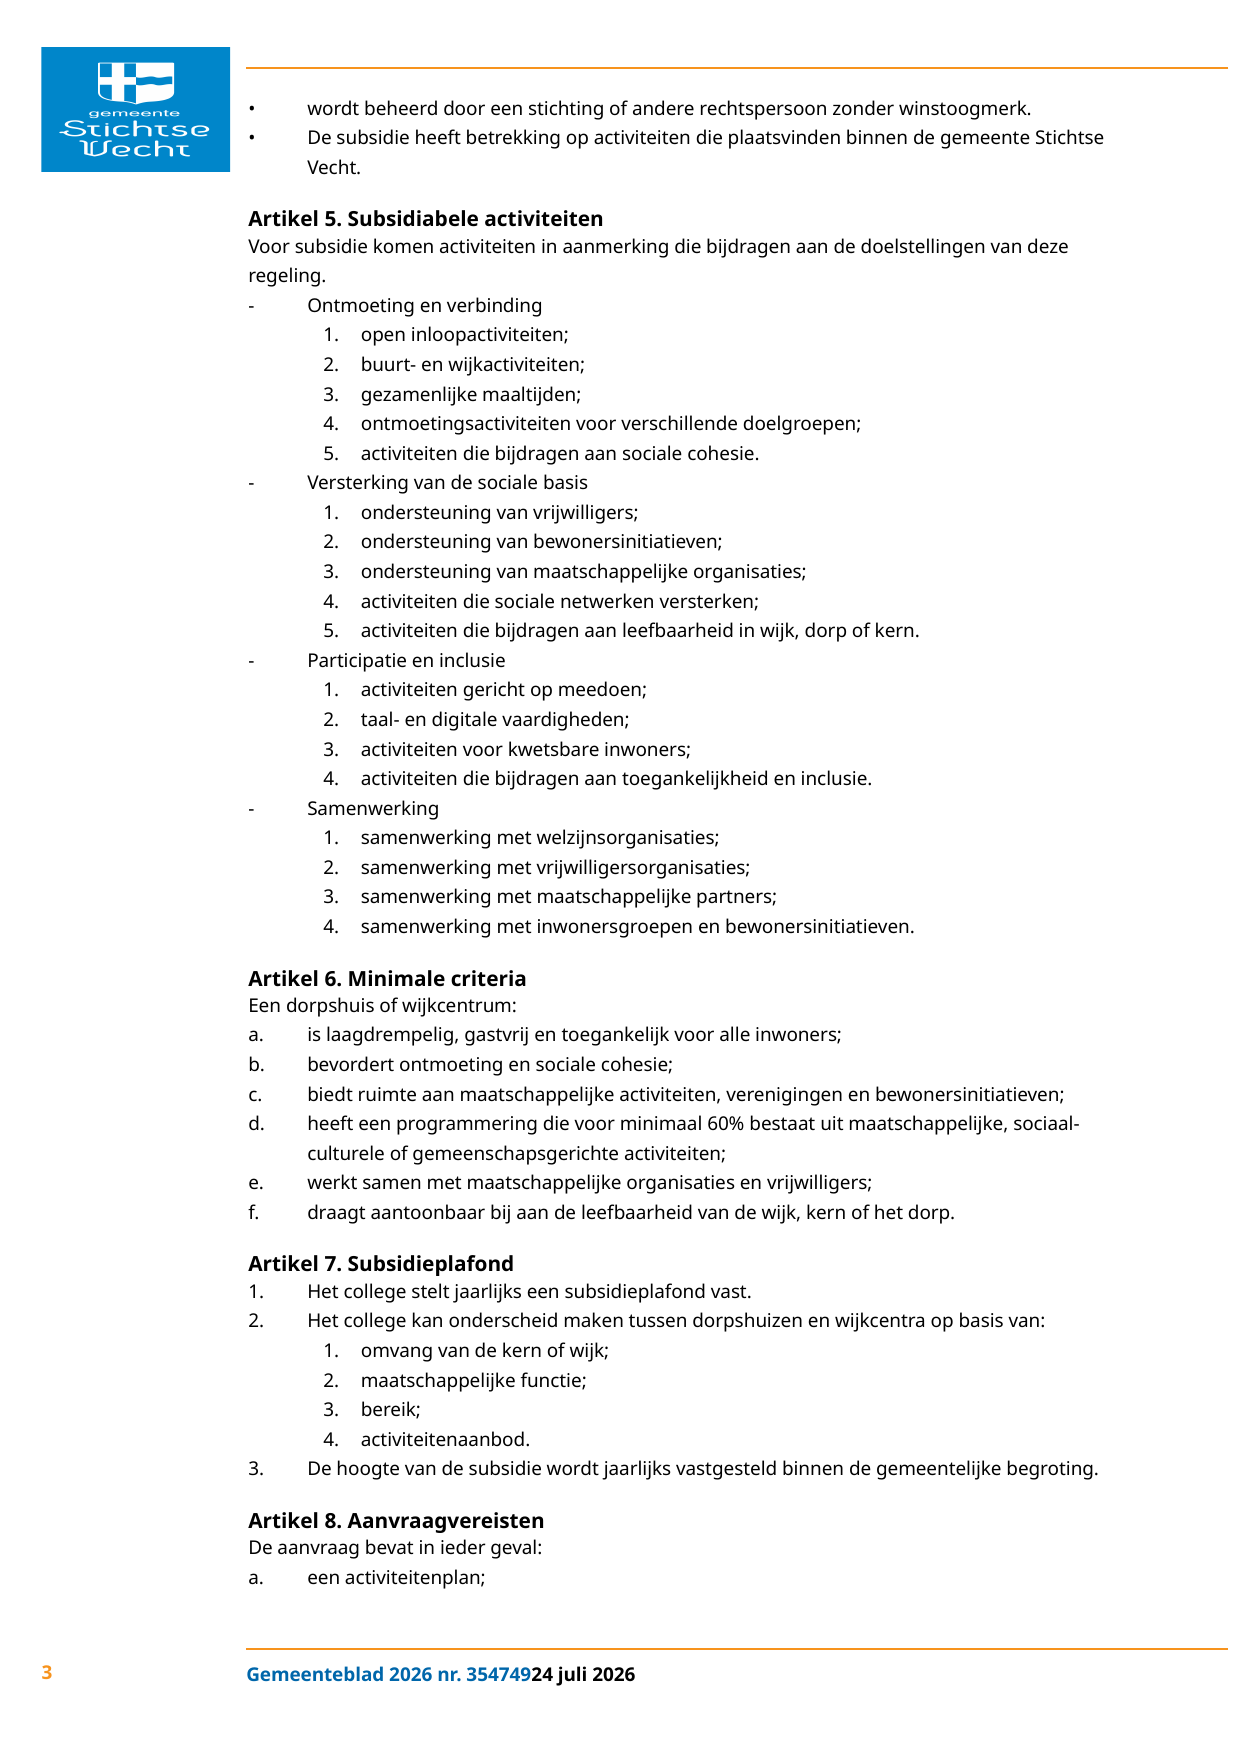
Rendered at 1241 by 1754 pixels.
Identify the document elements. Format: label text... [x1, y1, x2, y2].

list buurt- en wijkactiviteiten; [323, 351, 1152, 377]
list activiteiten gericht op meedoen; [323, 677, 1152, 702]
text Artikel 7. Subsidieplafond [248, 1249, 1152, 1278]
text De aanvraag bevat in ieder geval: [248, 1534, 1152, 1560]
list De subsidie heeft betrekking op activiteiten die plaatsvinden binnen de gemeente Stichtse Vecht. [248, 124, 1152, 180]
list Samenwerking [248, 795, 1152, 821]
text Artikel 5. Subsidiabele activiteiten [248, 204, 1152, 233]
list ontmoetingsactiviteiten voor verschillende doelgroepen; [323, 410, 1152, 436]
list De hoogte van de subsidie wordt jaarlijks vastgesteld binnen de gemeentelijke begroting. [248, 1456, 1152, 1481]
list activiteitenaanbod. [323, 1426, 1152, 1452]
list Het college kan onderscheid maken tussen dorpshuizen en wijkcentra op basis van: [248, 1308, 1152, 1333]
list activiteiten die bijdragen aan leefbaarheid in wijk, dorp of kern. [323, 617, 1152, 643]
list Ontmoeting en verbinding [248, 292, 1152, 318]
list samenwerking met maatschappelijke partners; [323, 884, 1152, 909]
text Artikel 8. Aanvraagvereisten [248, 1506, 1152, 1534]
list draagt aantoonbaar bij aan de leefbaarheid van de wijk, kern of het dorp. [248, 1199, 1152, 1225]
list Versterking van de sociale basis [248, 469, 1152, 495]
list open inloopactiviteiten; [323, 322, 1152, 347]
list biedt ruimte aan maatschappelijke activiteiten, verenigingen en bewonersinitiatieven; [248, 1081, 1152, 1107]
list samenwerking met inwonersgroepen en bewonersinitiatieven. [323, 913, 1152, 939]
picture [99, 63, 135, 101]
list taal- en digitale vaardigheden; [323, 706, 1152, 732]
list maatschappelijke functie; [323, 1367, 1152, 1392]
list bereik; [323, 1396, 1152, 1422]
text Een dorpshuis of wijkcentrum: [248, 992, 1152, 1018]
list is laagdrempelig, gastvrij en toegankelijk voor alle inwoners; [248, 1022, 1152, 1047]
list ondersteuning van maatschappelijke organisaties; [323, 558, 1152, 584]
list activiteiten die bijdragen aan toegankelijkheid en inclusie. [323, 765, 1152, 791]
list werkt samen met maatschappelijke organisaties en vrijwilligers; [248, 1169, 1152, 1195]
list ondersteuning van bewonersinitiatieven; [323, 529, 1152, 554]
list samenwerking met vrijwilligersorganisaties; [323, 854, 1152, 880]
list een activiteitenplan; [248, 1564, 1152, 1590]
list activiteiten die bijdragen aan sociale cohesie. [323, 440, 1152, 466]
list Participatie en inclusie [248, 647, 1152, 673]
list ondersteuning van vrijwilligers; [323, 499, 1152, 525]
list omvang van de kern of wijk; [323, 1337, 1152, 1363]
list Het college stelt jaarlijks een subsidieplafond vast. [248, 1278, 1152, 1304]
picture [137, 63, 174, 103]
list bevordert ontmoeting en sociale cohesie; [248, 1051, 1152, 1077]
list gezamenlijke maaltijden; [323, 381, 1152, 406]
list activiteiten die sociale netwerken versterken; [323, 588, 1152, 613]
list wordt beheerd door een stichting of andere rechtspersoon zonder winstoogmerk. [248, 95, 1152, 121]
list samenwerking met welzijnsorganisaties; [323, 824, 1152, 850]
list heeft een programmering die voor minimaal 60% bestaat uit maatschappelijke, sociaal-culturele of gemeenschapsgerichte activiteiten; [248, 1110, 1152, 1166]
list activiteiten voor kwetsbare inwoners; [323, 736, 1152, 761]
text Artikel 6. Minimale criteria [248, 964, 1152, 992]
text Voor subsidie komen activiteiten in aanmerking die bijdragen aan de doelstellingen van deze regeling. [248, 233, 1152, 288]
